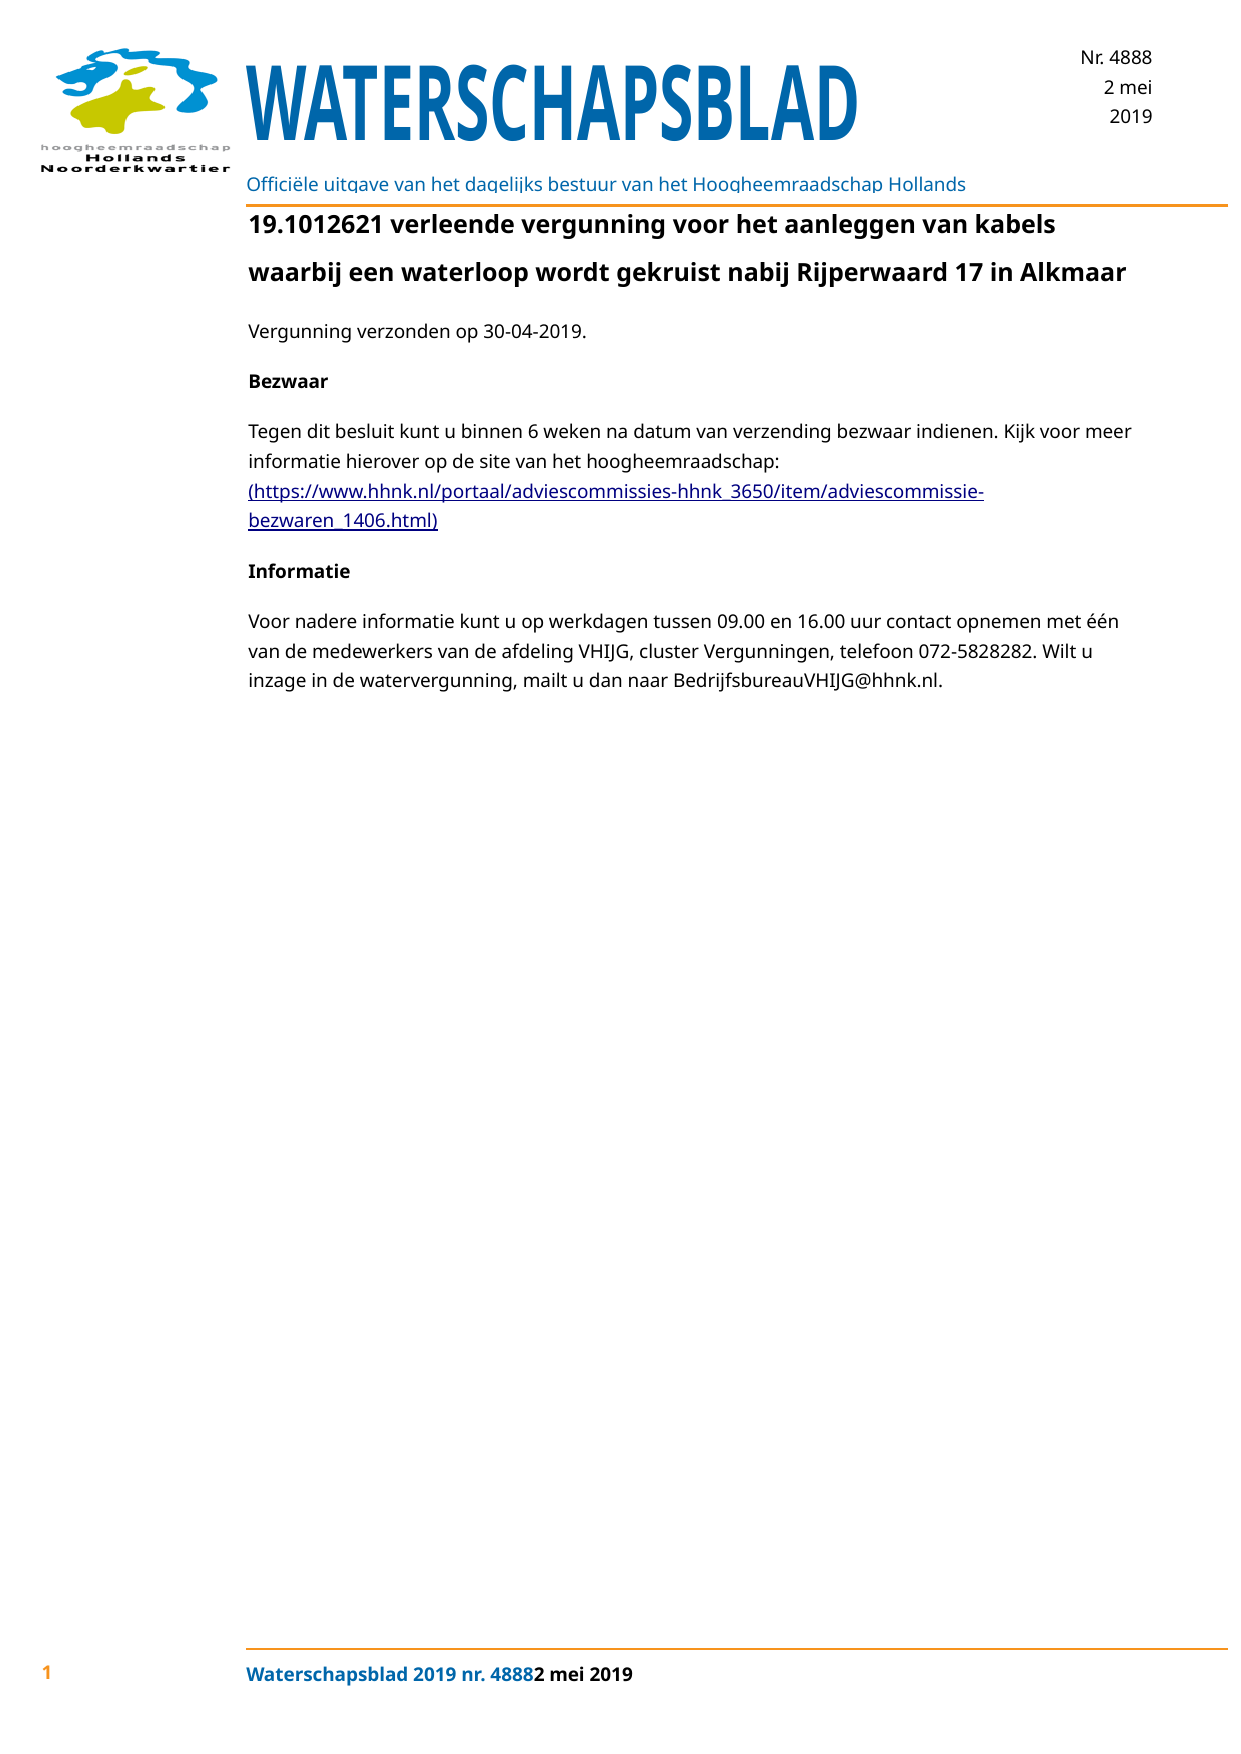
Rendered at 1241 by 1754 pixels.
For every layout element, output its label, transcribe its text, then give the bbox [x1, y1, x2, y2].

picture [41, 47, 231, 172]
text Informatie [248, 558, 1152, 584]
text Tegen dit besluit kunt u binnen 6 weken na datum van verzending bezwaar indienen. Kijk voor meer informatie hierover op de site van het hoogheemraadschap: (https://www.hhnk.nl/portaal/adviescommissies-hhnk_3650/item/adviescommissie-bezwaren_1406.html) [248, 419, 1152, 533]
text 19.1012621 verleende vergunning voor het aanleggen van kabels waarbij een waterloop wordt gekruist nabij Rijperwaard 17 in Alkmaar [248, 207, 1152, 288]
text Voor nadere informatie kunt u op werkdagen tussen 09.00 en 16.00 uur contact opnemen met één van de medewerkers van de afdeling VHIJG, cluster Vergunningen, telefoon 072-5828282. Wilt u inzage in de watervergunning, mailt u dan naar BedrijfsbureauVHIJG@hhnk.nl. [248, 608, 1152, 693]
text Vergunning verzonden op 30-04-2019. [248, 318, 1152, 344]
text Bezwaar [248, 368, 1152, 394]
